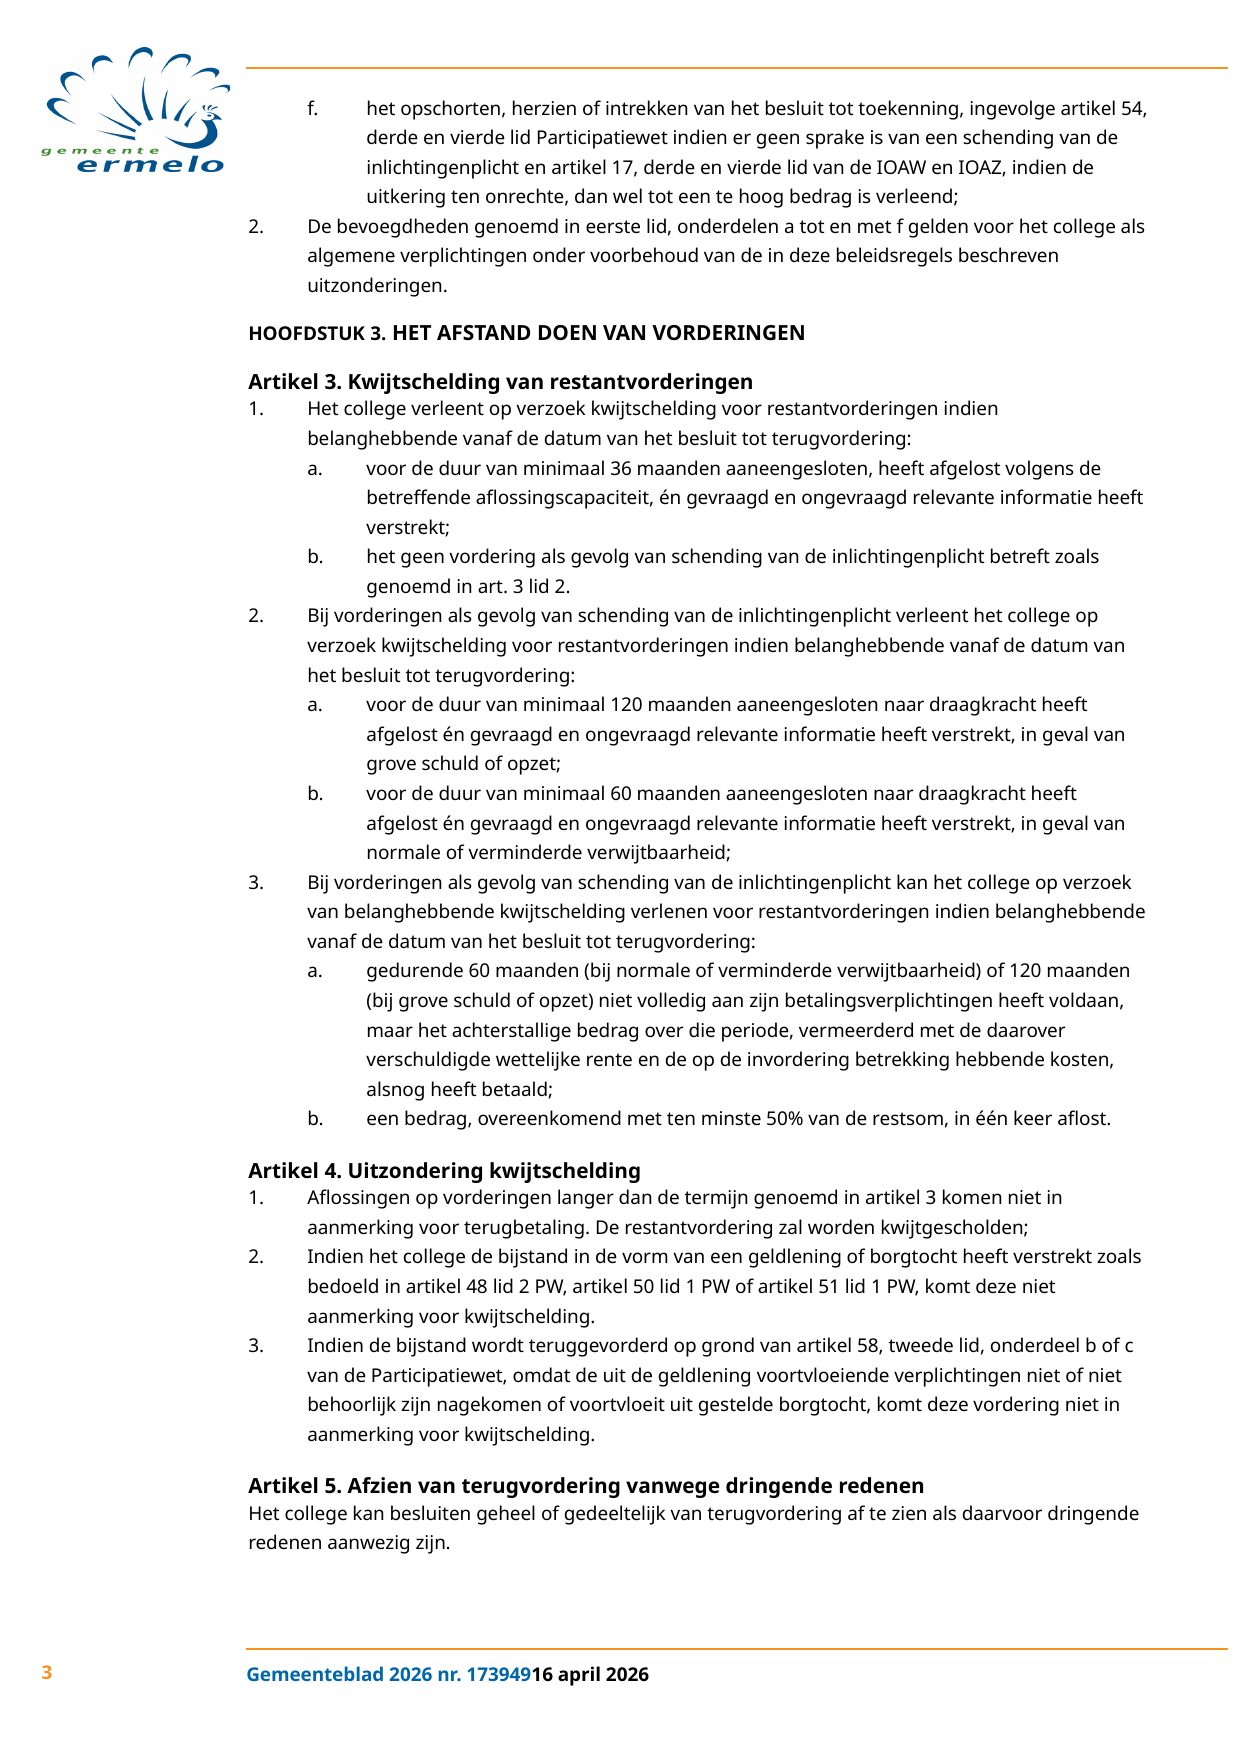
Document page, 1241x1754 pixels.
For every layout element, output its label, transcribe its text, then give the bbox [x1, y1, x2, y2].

text Artikel 3. Kwijtschelding van restantvorderingen [248, 367, 1152, 396]
list Indien de bijstand wordt teruggevorderd op grond van artikel 58, tweede lid, onderdeel b of c van de Participatiewet, omdat de uit de geldlening voortvloeiende verplichtingen niet of niet behoorlijk zijn nagekomen of voortvloeit uit gestelde borgtocht, komt deze vordering niet in aanmerking voor kwijtschelding. [248, 1332, 1152, 1447]
list het opschorten, herzien of intrekken van het besluit tot toekenning, ingevolge artikel 54, derde en vierde lid Participatiewet indien er geen sprake is van een schending van de inlichtingenplicht en artikel 17, derde en vierde lid van de IOAW en IOAZ, indien de uitkering ten onrechte, dan wel tot een te hoog bedrag is verleend; [307, 95, 1152, 209]
list gedurende 60 maanden (bij normale of verminderde verwijtbaarheid) of 120 maanden (bij grove schuld of opzet) niet volledig aan zijn betalingsverplichtingen heeft voldaan, maar het achterstallige bedrag over die periode, vermeerderd met de daarover verschuldigde wettelijke rente en de op de invordering betrekking hebbende kosten, alsnog heeft betaald; [307, 958, 1152, 1102]
list Bij vorderingen als gevolg van schending van de inlichtingenplicht verleent het college op verzoek kwijtschelding voor restantvorderingen indien belanghebbende vanaf de datum van het besluit tot terugvordering: [248, 603, 1152, 688]
list Bij vorderingen als gevolg van schending van de inlichtingenplicht kan het college op verzoek van belanghebbende kwijtschelding verlenen voor restantvorderingen indien belanghebbende vanaf de datum van het besluit tot terugvordering: [248, 869, 1152, 954]
list een bedrag, overeenkomend met ten minste 50% van de restsom, in één keer aflost. [307, 1106, 1152, 1131]
list Aflossingen op vorderingen langer dan de termijn genoemd in artikel 3 komen niet in aanmerking voor terugbetaling. De restantvordering zal worden kwijtgescholden; [248, 1184, 1152, 1240]
list Het college verleent op verzoek kwijtschelding voor restantvorderingen indien belanghebbende vanaf de datum van het besluit tot terugvordering: [248, 396, 1152, 451]
text Het college kan besluiten geheel of gedeeltelijk van terugvordering af te zien als daarvoor dringende redenen aanwezig zijn. [248, 1500, 1152, 1555]
text Artikel 4. Uitzondering kwijtschelding [248, 1156, 1152, 1184]
list De bevoegdheden genoemd in eerste lid, onderdelen a tot en met f gelden voor het college als algemene verplichtingen onder voorbehoud van de in deze beleidsregels beschreven uitzonderingen. [248, 213, 1152, 298]
list het geen vordering als gevolg van schending van de inlichtingenplicht betreft zoals genoemd in art. 3 lid 2. [307, 543, 1152, 599]
text Artikel 5. Afzien van terugvordering vanwege dringende redenen [248, 1472, 1152, 1500]
list voor de duur van minimaal 36 maanden aaneengesloten, heeft afgelost volgens de betreffende aflossingscapaciteit, én gevraagd en ongevraagd relevante informatie heeft verstrekt; [307, 455, 1152, 540]
list voor de duur van minimaal 120 maanden aaneengesloten naar draagkracht heeft afgelost én gevraagd en ongevraagd relevante informatie heeft verstrekt, in geval van grove schuld of opzet; [307, 691, 1152, 776]
text HOOFDSTUK 3. HET AFSTAND DOEN VAN VORDERINGEN [248, 318, 1152, 346]
list Indien het college de bijstand in de vorm van een geldlening of borgtocht heeft verstrekt zoals bedoeld in artikel 48 lid 2 PW, artikel 50 lid 1 PW of artikel 51 lid 1 PW, komt deze niet aanmerking voor kwijtschelding. [248, 1244, 1152, 1328]
picture [41, 47, 231, 172]
list voor de duur van minimaal 60 maanden aaneengesloten naar draagkracht heeft afgelost én gevraagd en ongevraagd relevante informatie heeft verstrekt, in geval van normale of verminderde verwijtbaarheid; [307, 780, 1152, 865]
